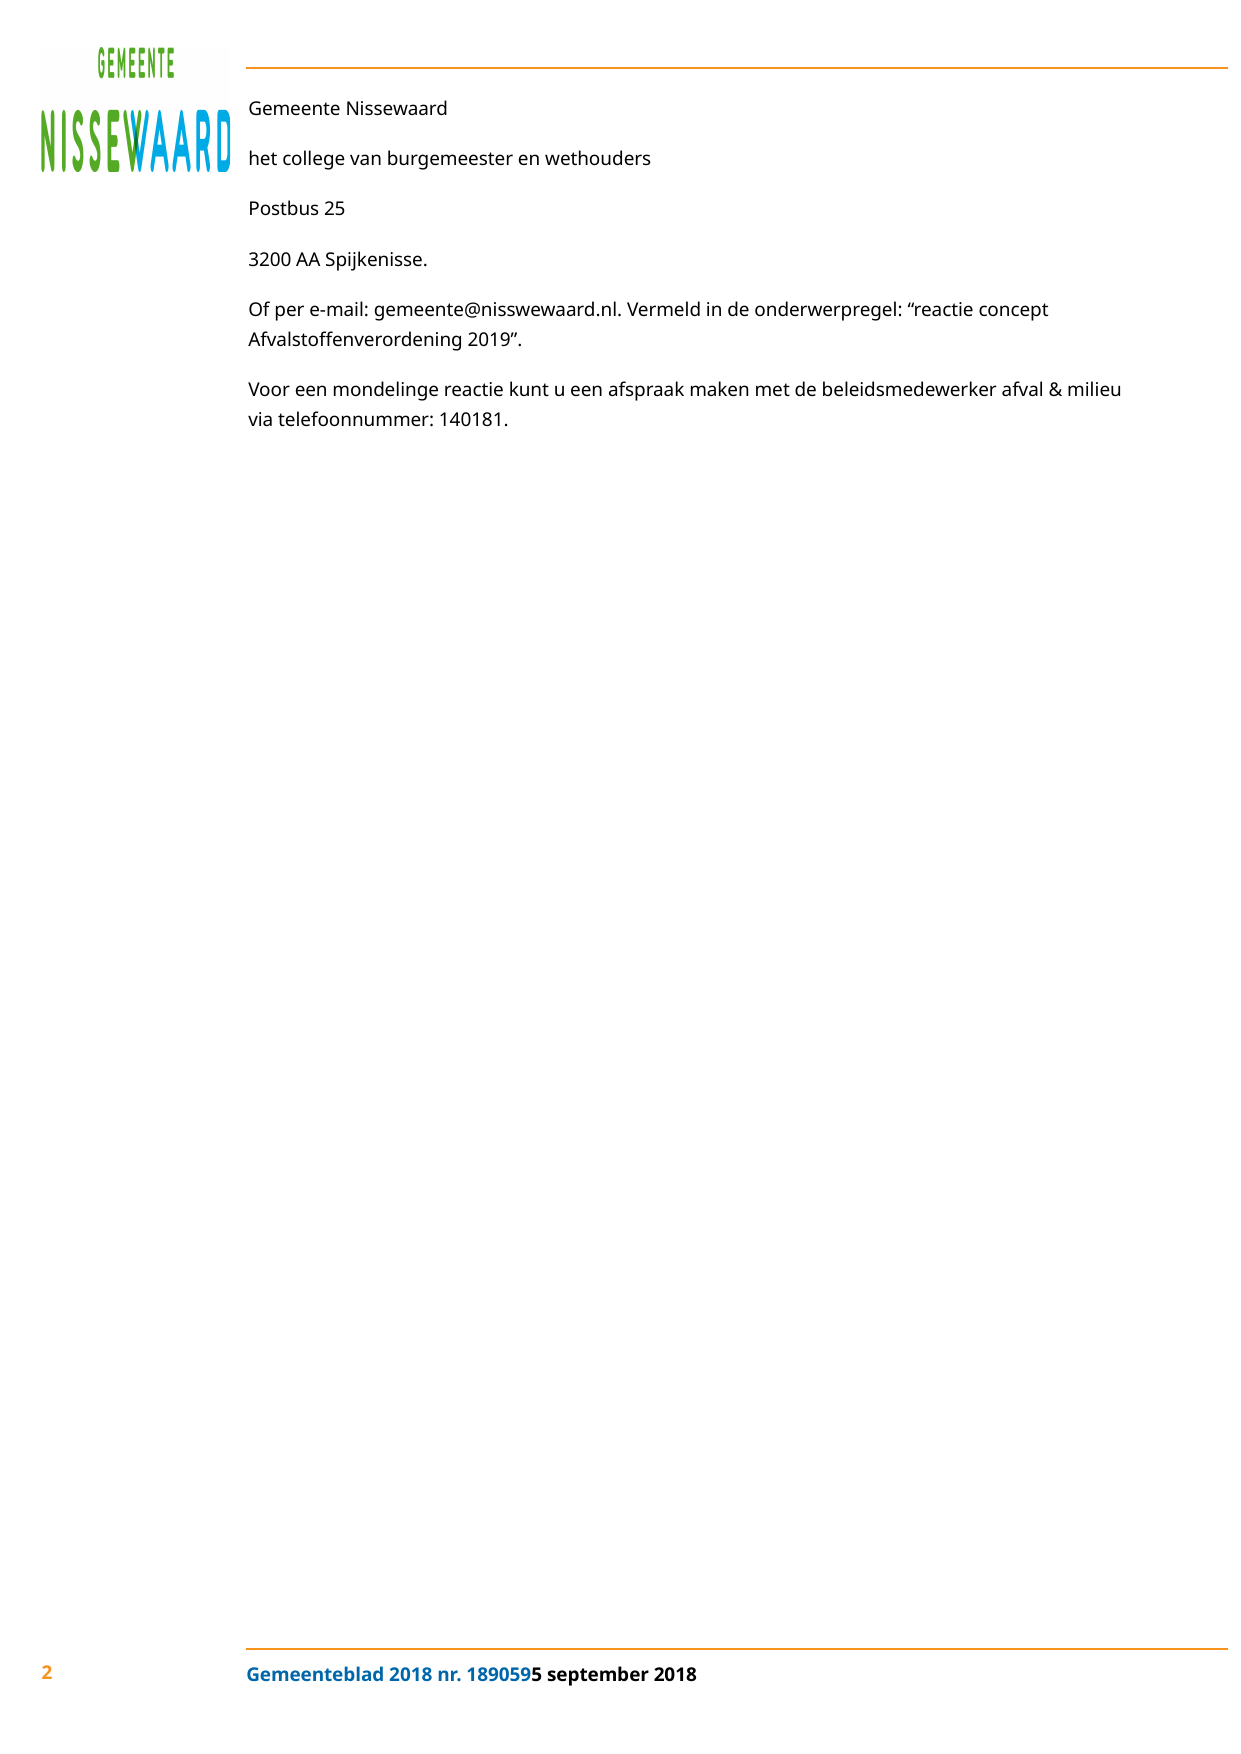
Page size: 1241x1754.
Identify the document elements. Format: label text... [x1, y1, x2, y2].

picture [41, 47, 231, 172]
picture [200, 151, 206, 172]
text Postbus 25 [248, 196, 1152, 221]
text Gemeente Nissewaard [248, 95, 1152, 121]
picture [154, 157, 165, 172]
text Of per e-mail: gemeente@nisswewaard.nl. Vermeld in de onderwerpregel: “reactie concept Afvalstoffenverordening 2019”. [248, 296, 1152, 352]
picture [176, 157, 187, 172]
picture [222, 122, 227, 160]
text 3200 AA Spijkenisse. [248, 246, 1152, 272]
text het college van burgemeester en wethouders [248, 145, 1152, 171]
text Voor een mondelinge reactie kunt u een afspraak maken met de beleidsmedewerker afval & milieu via telefoonnummer: 140181. [248, 376, 1152, 432]
picture [201, 122, 206, 138]
